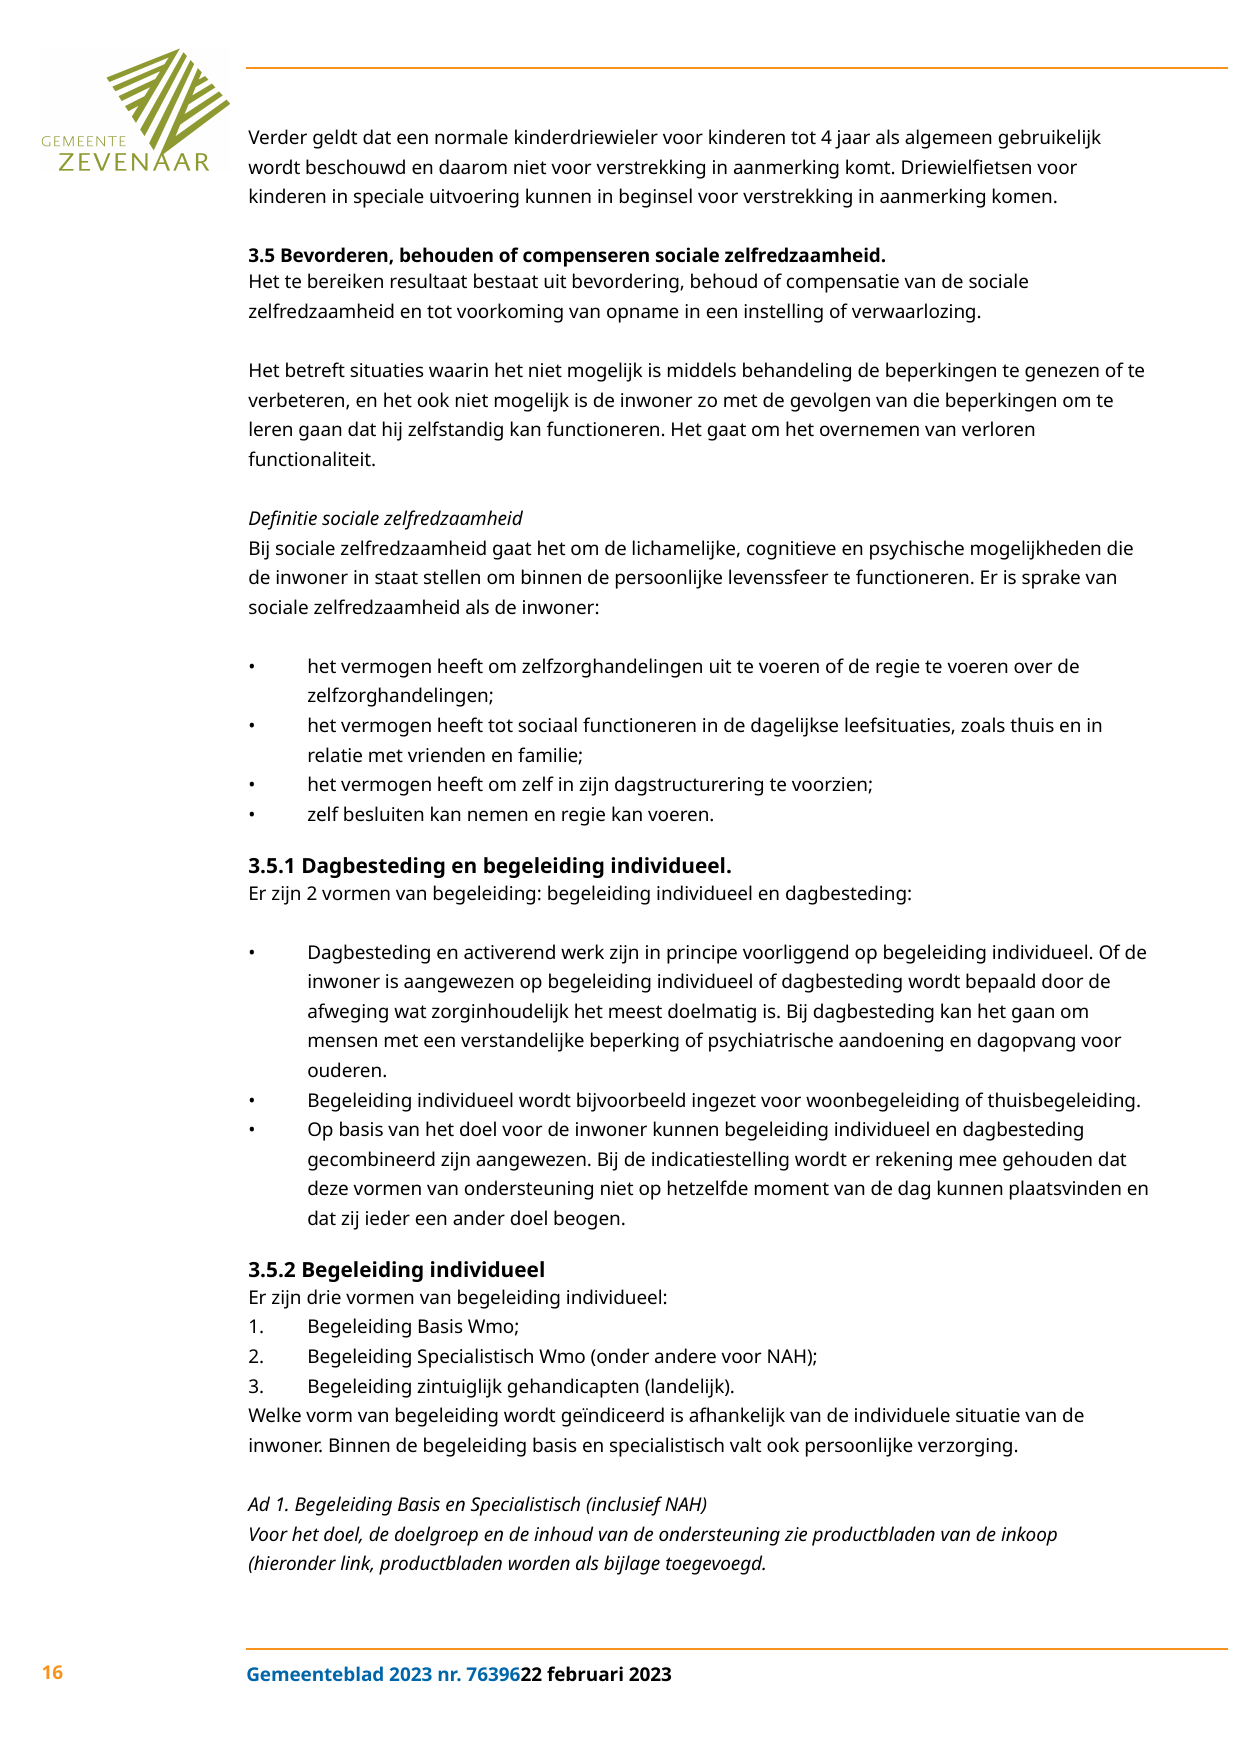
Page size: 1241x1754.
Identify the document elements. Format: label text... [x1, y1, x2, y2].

text Het te bereiken resultaat bestaat uit bevordering, behoud of compensatie van de sociale zelfredzaamheid en tot voorkoming van opname in een instelling of verwaarlozing. [248, 268, 1152, 324]
text Het betreft situaties waarin het niet mogelijk is middels behandeling de beperkingen te genezen of te verbeteren, en het ook niet mogelijk is de inwoner zo met de gevolgen van die beperkingen om te leren gaan dat hij zelfstandig kan functioneren. Het gaat om het overnemen van verloren functionaliteit. [248, 357, 1152, 472]
text 3.5 Bevorderen, behouden of compenseren sociale zelfredzaamheid. [248, 243, 1152, 268]
text 3.5.1 Dagbesteding en begeleiding individueel. [248, 851, 1152, 880]
text Verder geldt dat een normale kinderdriewieler voor kinderen tot 4 jaar als algemeen gebruikelijk wordt beschouwd en daarom niet voor verstrekking in aanmerking komt. Driewielfietsen voor kinderen in speciale uitvoering kunnen in beginsel voor verstrekking in aanmerking komen. [248, 124, 1152, 209]
picture [41, 47, 231, 172]
text Voor het doel, de doelgroep en de inhoud van de ondersteuning zie productbladen van de inkoop (hieronder link, productbladen worden als bijlage toegevoegd. [248, 1521, 1152, 1576]
text Welke vorm van begeleiding wordt geïndiceerd is afhankelijk van de individuele situatie van de inwoner. Binnen de begeleiding basis en specialistisch valt ook persoonlijke verzorging. [248, 1402, 1152, 1458]
list zelf besluiten kan nemen en regie kan voeren. [248, 801, 1152, 827]
list Begeleiding Basis Wmo; [248, 1314, 1152, 1339]
list Dagbesteding en activerend werk zijn in principe voorliggend op begeleiding individueel. Of de inwoner is aangewezen op begeleiding individueel of dagbesteding wordt bepaald door de afweging wat zorginhoudelijk het meest doelmatig is. Bij dagbesteding kan het gaan om mensen met een verstandelijke beperking of psychiatrische aandoening en dagopvang voor ouderen. [248, 939, 1152, 1083]
list het vermogen heeft om zelfzorghandelingen uit te voeren of de regie te voeren over de zelfzorghandelingen; [248, 653, 1152, 708]
text Ad 1. Begeleiding Basis en Specialistisch (inclusief NAH) [248, 1491, 1152, 1517]
text Definitie sociale zelfredzaamheid [248, 505, 1152, 531]
list het vermogen heeft tot sociaal functioneren in de dagelijkse leefsituaties, zoals thuis en in relatie met vrienden en familie; [248, 712, 1152, 767]
text Er zijn drie vormen van begeleiding individueel: [248, 1284, 1152, 1310]
list Begeleiding Specialistisch Wmo (onder andere voor NAH); [248, 1343, 1152, 1369]
list Begeleiding zintuiglijk gehandicapten (landelijk). [248, 1373, 1152, 1398]
list het vermogen heeft om zelf in zijn dagstructurering te voorzien; [248, 771, 1152, 797]
text Bij sociale zelfredzaamheid gaat het om de lichamelijke, cognitieve en psychische mogelijkheden die de inwoner in staat stellen om binnen de persoonlijke levenssfeer te functioneren. Er is sprake van sociale zelfredzaamheid als de inwoner: [248, 535, 1152, 619]
text 3.5.2 Begeleiding individueel [248, 1256, 1152, 1284]
list Op basis van het doel voor de inwoner kunnen begeleiding individueel en dagbesteding gecombineerd zijn aangewezen. Bij de indicatiestelling wordt er rekening mee gehouden dat deze vormen van ondersteuning niet op hetzelfde moment van de dag kunnen plaatsvinden en dat zij ieder een ander doel beogen. [248, 1116, 1152, 1231]
text Er zijn 2 vormen van begeleiding: begeleiding individueel en dagbesteding: [248, 880, 1152, 906]
list Begeleiding individueel wordt bijvoorbeeld ingezet voor woonbegeleiding of thuisbegeleiding. [248, 1087, 1152, 1113]
